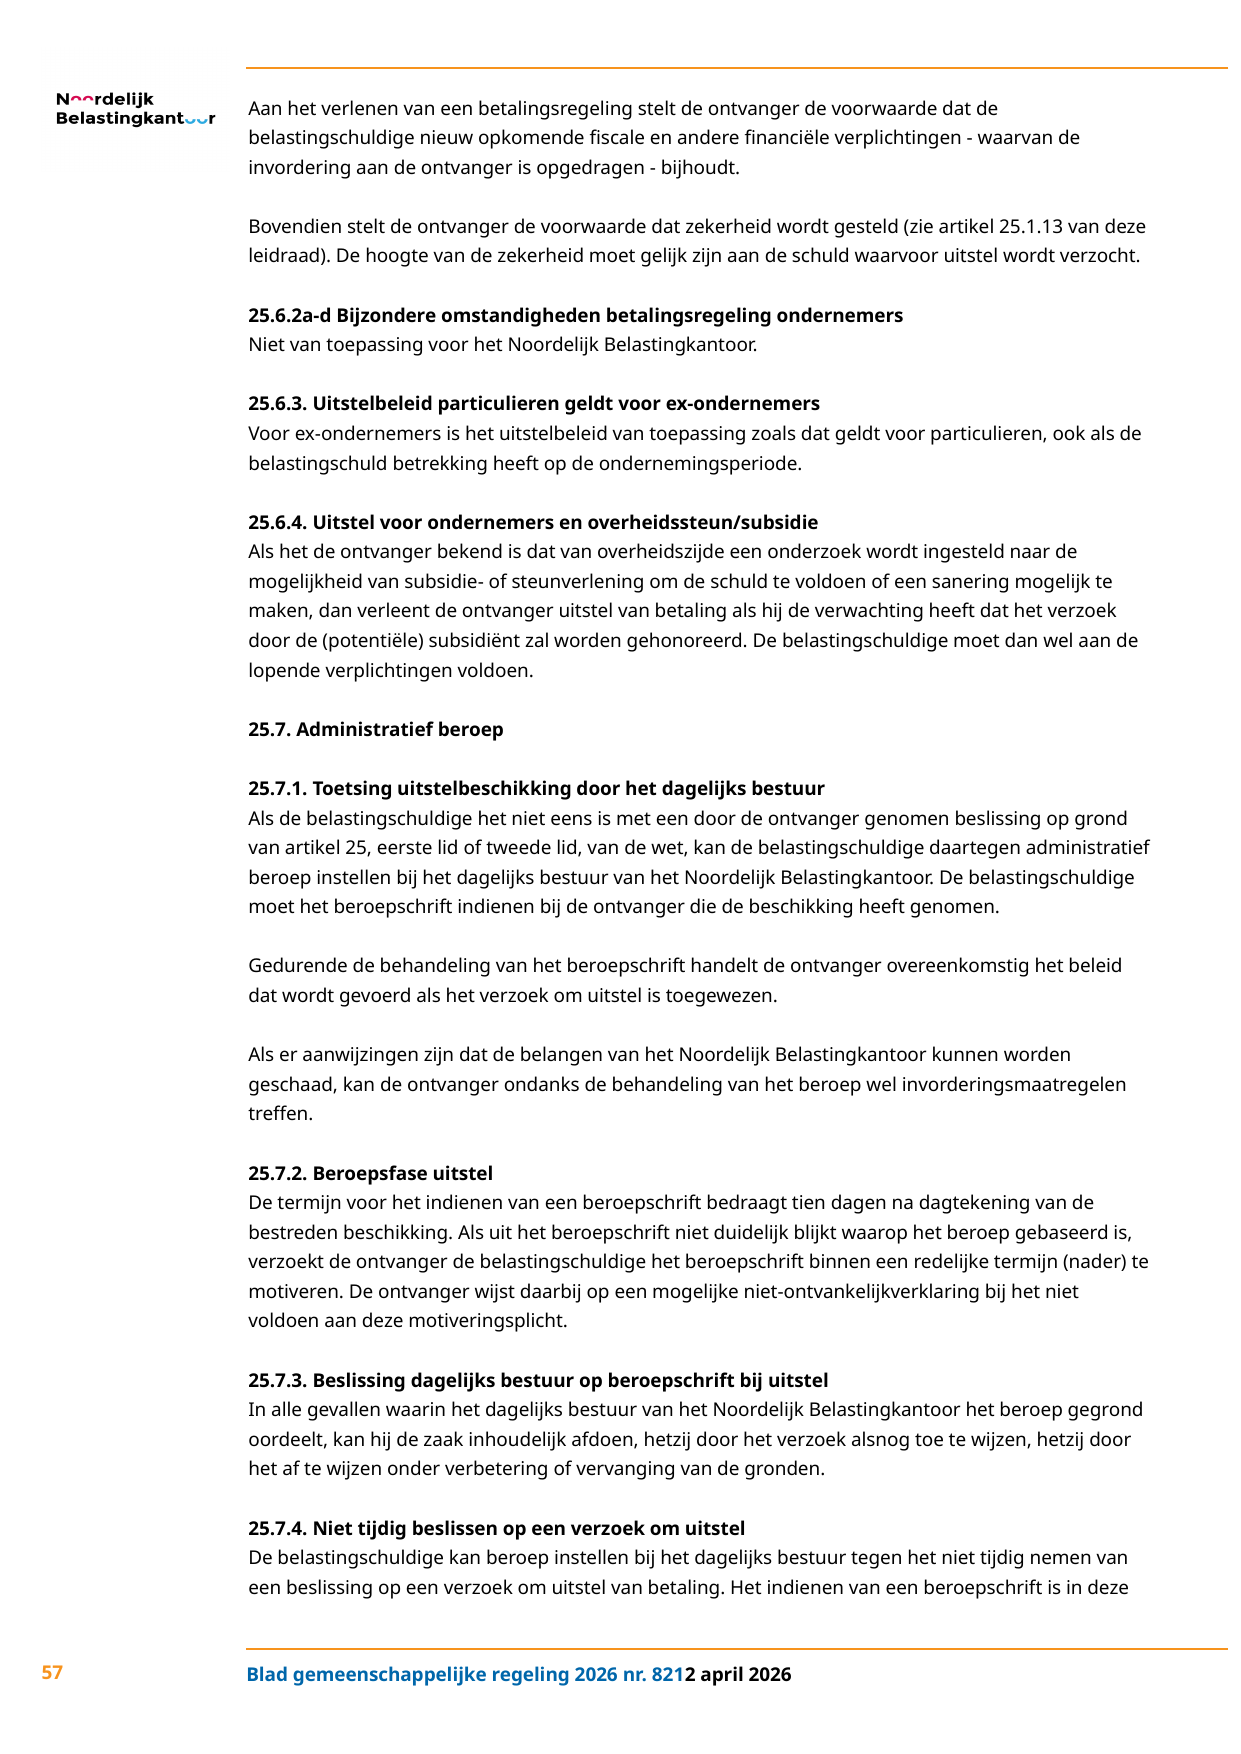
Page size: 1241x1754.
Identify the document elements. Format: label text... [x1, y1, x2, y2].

text Gedurende de behandeling van het beroepschrift handelt de ontvanger overeenkomstig het beleid dat wordt gevoerd als het verzoek om uitstel is toegewezen. [248, 953, 1152, 1008]
text Voor ex-ondernemers is het uitstelbeleid van toepassing zoals dat geldt voor particulieren, ook als de belastingschuld betrekking heeft op de ondernemingsperiode. [248, 420, 1152, 476]
text Aan het verlenen van een betalingsregeling stelt de ontvanger de voorwaarde dat de belastingschuldige nieuw opkomende fiscale en andere financiële verplichtingen - waarvan de invordering aan de ontvanger is opgedragen - bijhoudt. [248, 95, 1152, 180]
text Niet van toepassing voor het Noordelijk Belastingkantoor. [248, 331, 1152, 357]
text 25.6.2a-d Bijzondere omstandigheden betalingsregeling ondernemers [248, 302, 1152, 328]
text 25.7.4. Niet tijdig beslissen op een verzoek om uitstel [248, 1515, 1152, 1541]
text 25.6.4. Uitstel voor ondernemers en overheidssteun/subsidie [248, 509, 1152, 535]
text 25.7.1. Toetsing uitstelbeschikking door het dagelijks bestuur [248, 775, 1152, 801]
picture [41, 47, 231, 172]
text Als het de ontvanger bekend is dat van overheidszijde een onderzoek wordt ingesteld naar de mogelijkheid van subsidie- of steunverlening om de schuld te voldoen of een sanering mogelijk te maken, dan verleent de ontvanger uitstel van betaling als hij de verwachting heeft dat het verzoek door de (potentiële) subsidiënt zal worden gehonoreerd. De belastingschuldige moet dan wel aan de lopende verplichtingen voldoen. [248, 538, 1152, 683]
text 25.6.3. Uitstelbeleid particulieren geldt voor ex-ondernemers [248, 391, 1152, 416]
text Als er aanwijzingen zijn dat de belangen van het Noordelijk Belastingkantoor kunnen worden geschaad, kan de ontvanger ondanks de behandeling van het beroep wel invorderingsmaatregelen treffen. [248, 1041, 1152, 1126]
text 25.7.2. Beroepsfase uitstel [248, 1160, 1152, 1186]
text Bovendien stelt de ontvanger de voorwaarde dat zekerheid wordt gesteld (zie artikel 25.1.13 van deze leidraad). De hoogte van de zekerheid moet gelijk zijn aan de schuld waarvoor uitstel wordt verzocht. [248, 213, 1152, 268]
text In alle gevallen waarin het dagelijks bestuur van het Noordelijk Belastingkantoor het beroep gegrond oordeelt, kan hij de zaak inhoudelijk afdoen, hetzij door het verzoek alsnog toe te wijzen, hetzij door het af te wijzen onder verbetering of vervanging van de gronden. [248, 1396, 1152, 1481]
text De belastingschuldige kan beroep instellen bij het dagelijks bestuur tegen het niet tijdig nemen van een beslissing op een verzoek om uitstel van betaling. Het indienen van een beroepschrift is in deze [248, 1544, 1152, 1600]
text 25.7. Administratief beroep [248, 716, 1152, 742]
text 25.7.3. Beslissing dagelijks bestuur op beroepschrift bij uitstel [248, 1367, 1152, 1393]
text Als de belastingschuldige het niet eens is met een door de ontvanger genomen beslissing op grond van artikel 25, eerste lid of tweede lid, van de wet, kan de belastingschuldige daartegen administratief beroep instellen bij het dagelijks bestuur van het Noordelijk Belastingkantoor. De belastingschuldige moet het beroepschrift indienen bij de ontvanger die de beschikking heeft genomen. [248, 805, 1152, 919]
text De termijn voor het indienen van een beroepschrift bedraagt tien dagen na dagtekening van de bestreden beschikking. Als uit het beroepschrift niet duidelijk blijkt waarop het beroep gebaseerd is, verzoekt de ontvanger de belastingschuldige het beroepschrift binnen een redelijke termijn (nader) te motiveren. De ontvanger wijst daarbij op een mogelijke niet-ontvankelijkverklaring bij het niet voldoen aan deze motiveringsplicht. [248, 1189, 1152, 1333]
